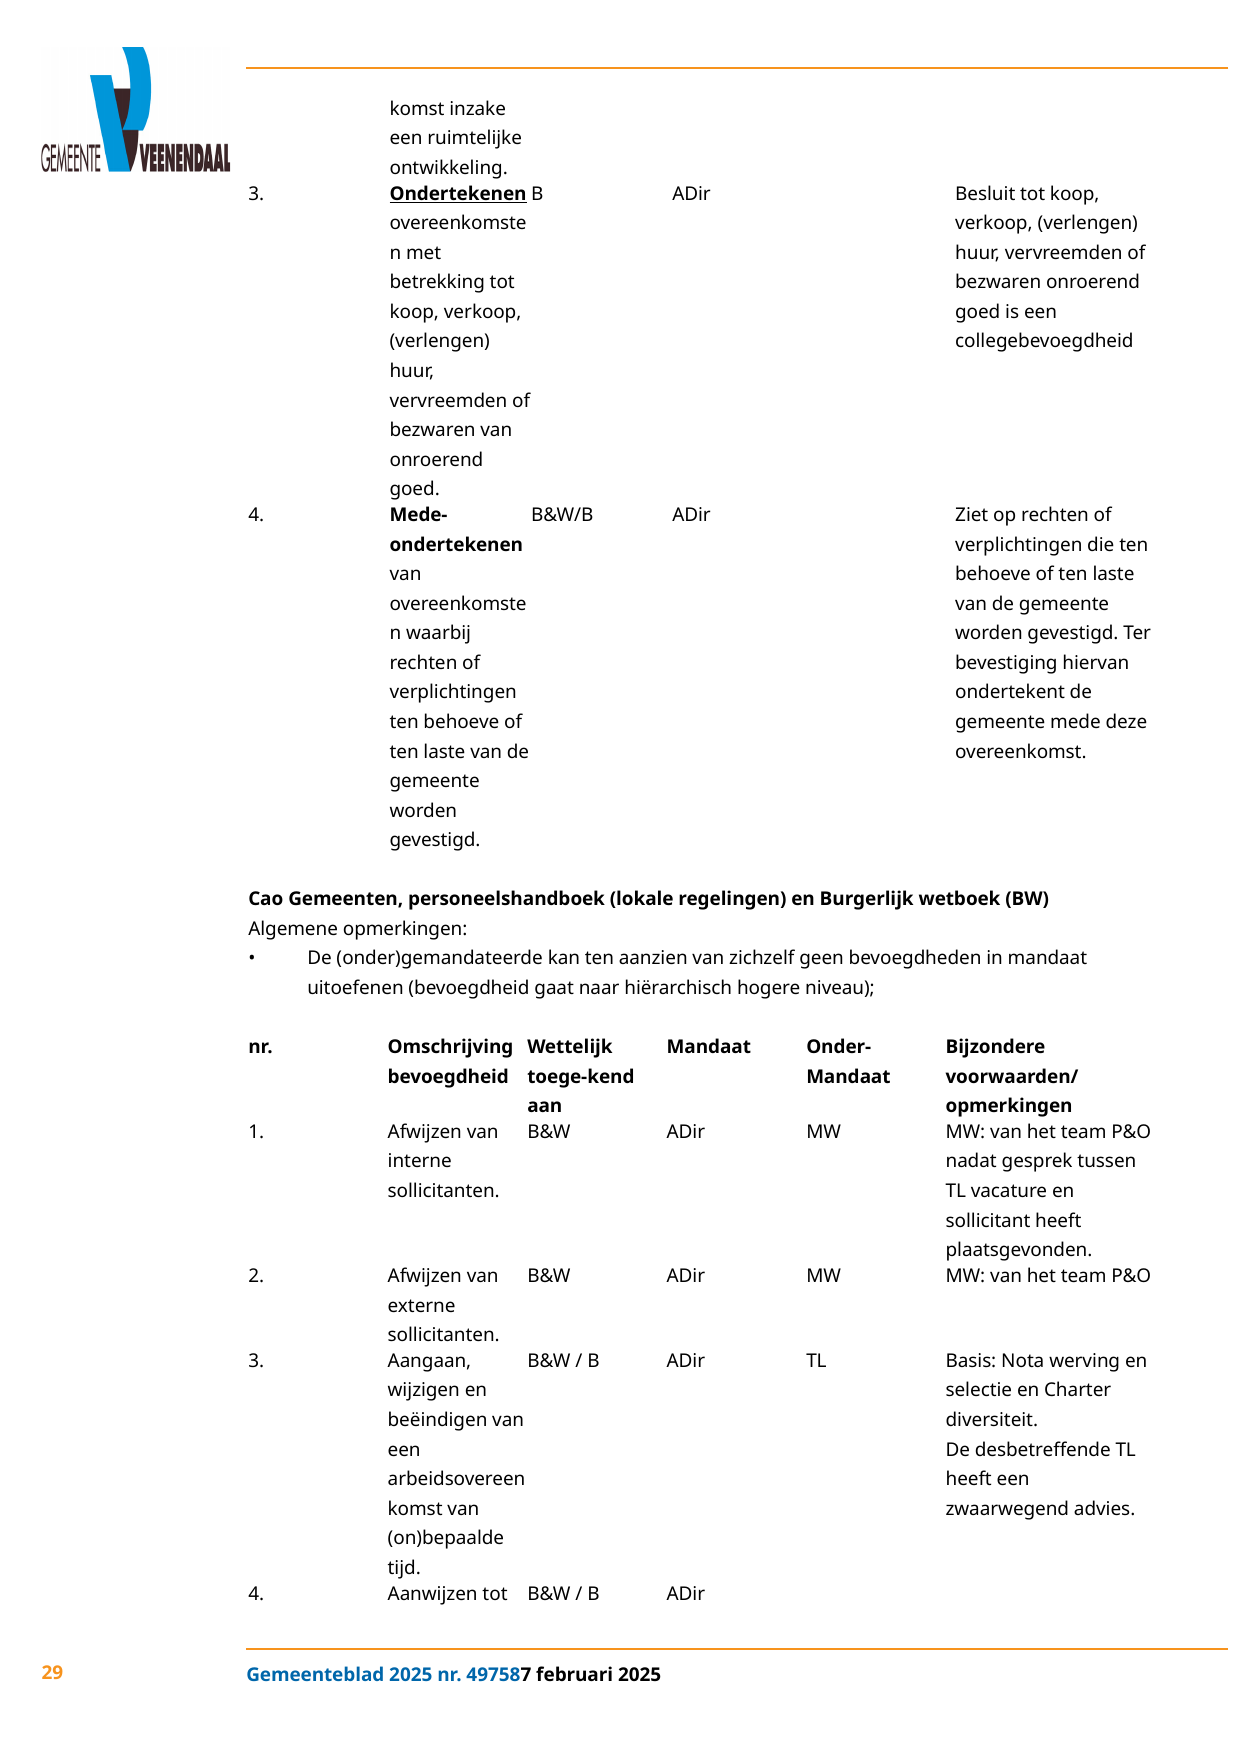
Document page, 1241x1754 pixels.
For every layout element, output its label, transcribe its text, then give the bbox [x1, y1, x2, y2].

table_cell [248, 1580, 387, 1606]
table_cell komst inzake een ruimtelijke ontwikkeling. [389, 95, 531, 180]
table_cell ADir [666, 1347, 806, 1580]
table_cell Basis: Nota werving en selectie en Charter diversiteit. De desbetreffende TL heeft een zwaarwegend advies. [945, 1347, 1152, 1580]
table_header Onder- Mandaat [806, 1033, 945, 1118]
table_cell ADir [672, 501, 813, 852]
table_cell [814, 95, 955, 180]
table_cell Besluit tot koop, verkoop, (verlengen) huur, vervreemden of bezwaren onroerend goed is een collegebevoegdheid [955, 180, 1152, 501]
table_cell B&W / B [527, 1580, 666, 1606]
table_header Mandaat [666, 1033, 806, 1118]
table_cell [955, 95, 1152, 180]
table_cell ADir [666, 1262, 806, 1347]
table_cell [248, 1262, 387, 1347]
list De (onder)gemandateerde kan ten aanzien van zichzelf geen bevoegdheden in mandaat uitoefenen (bevoegdheid gaat naar hiërarchisch hogere niveau); [248, 944, 1152, 1000]
table_cell B&W/B [531, 501, 672, 852]
table_header Wettelijk toege-kend aan [527, 1033, 666, 1118]
table_cell Ondertekenen overeenkomsten met betrekking tot koop, verkoop, (verlengen) huur, vervreemden of bezwaren van onroerend goed. [389, 180, 531, 501]
table_header nr. [248, 1033, 387, 1118]
table_cell Ziet op rechten of verplichtingen die ten behoeve of ten laste van de gemeente worden gevestigd. Ter bevestiging hiervan ondertekent de gemeente mede deze overeenkomst. [955, 501, 1152, 852]
table_cell MW [806, 1118, 945, 1262]
table_cell Afwijzen van externe sollicitanten. [388, 1262, 527, 1347]
picture [41, 47, 130, 172]
table_cell Afwijzen van interne sollicitanten. [388, 1118, 527, 1262]
table_cell Aanwijzen tot [388, 1580, 527, 1606]
table_cell [248, 501, 389, 852]
table_cell [531, 95, 672, 180]
table_cell MW: van het team P&O nadat gesprek tussen TL vacature en sollicitant heeft plaatsgevonden. [945, 1118, 1152, 1262]
text Algemene opmerkingen: [248, 915, 1152, 941]
table_cell TL [806, 1347, 945, 1580]
table_cell [814, 180, 955, 501]
table_cell [248, 1347, 387, 1580]
table_cell MW: van het team P&O [945, 1262, 1152, 1347]
table_cell [248, 95, 389, 180]
text Cao Gemeenten, personeelshandboek (lokale regelingen) en Burgerlijk wetboek (BW) [248, 885, 1152, 911]
table_cell [248, 1118, 387, 1262]
table_cell B&W [527, 1262, 666, 1347]
table_cell B&W / B [527, 1347, 666, 1580]
table_cell ADir [666, 1580, 806, 1606]
table_cell [672, 95, 813, 180]
table_cell ADir [666, 1118, 806, 1262]
table_cell [814, 501, 955, 852]
table_cell [806, 1580, 945, 1606]
table_cell MW [806, 1262, 945, 1347]
table_cell [945, 1580, 1152, 1606]
table_cell ADir [672, 180, 813, 501]
table_header Omschrijving bevoegdheid [388, 1033, 527, 1118]
table_header Bijzondere voorwaarden/ opmerkingen [945, 1033, 1152, 1118]
table_cell B [531, 180, 672, 501]
table_cell Mede-ondertekenen van overeenkomsten waarbij rechten of verplichtingen ten behoeve of ten laste van de gemeente worden gevestigd. [389, 501, 531, 852]
picture [123, 47, 231, 172]
table_cell [248, 180, 389, 501]
table_cell Aangaan, wijzigen en beëindigen van een arbeidsovereenkomst van (on)bepaalde tijd. [388, 1347, 527, 1580]
table_cell B&W [527, 1118, 666, 1262]
